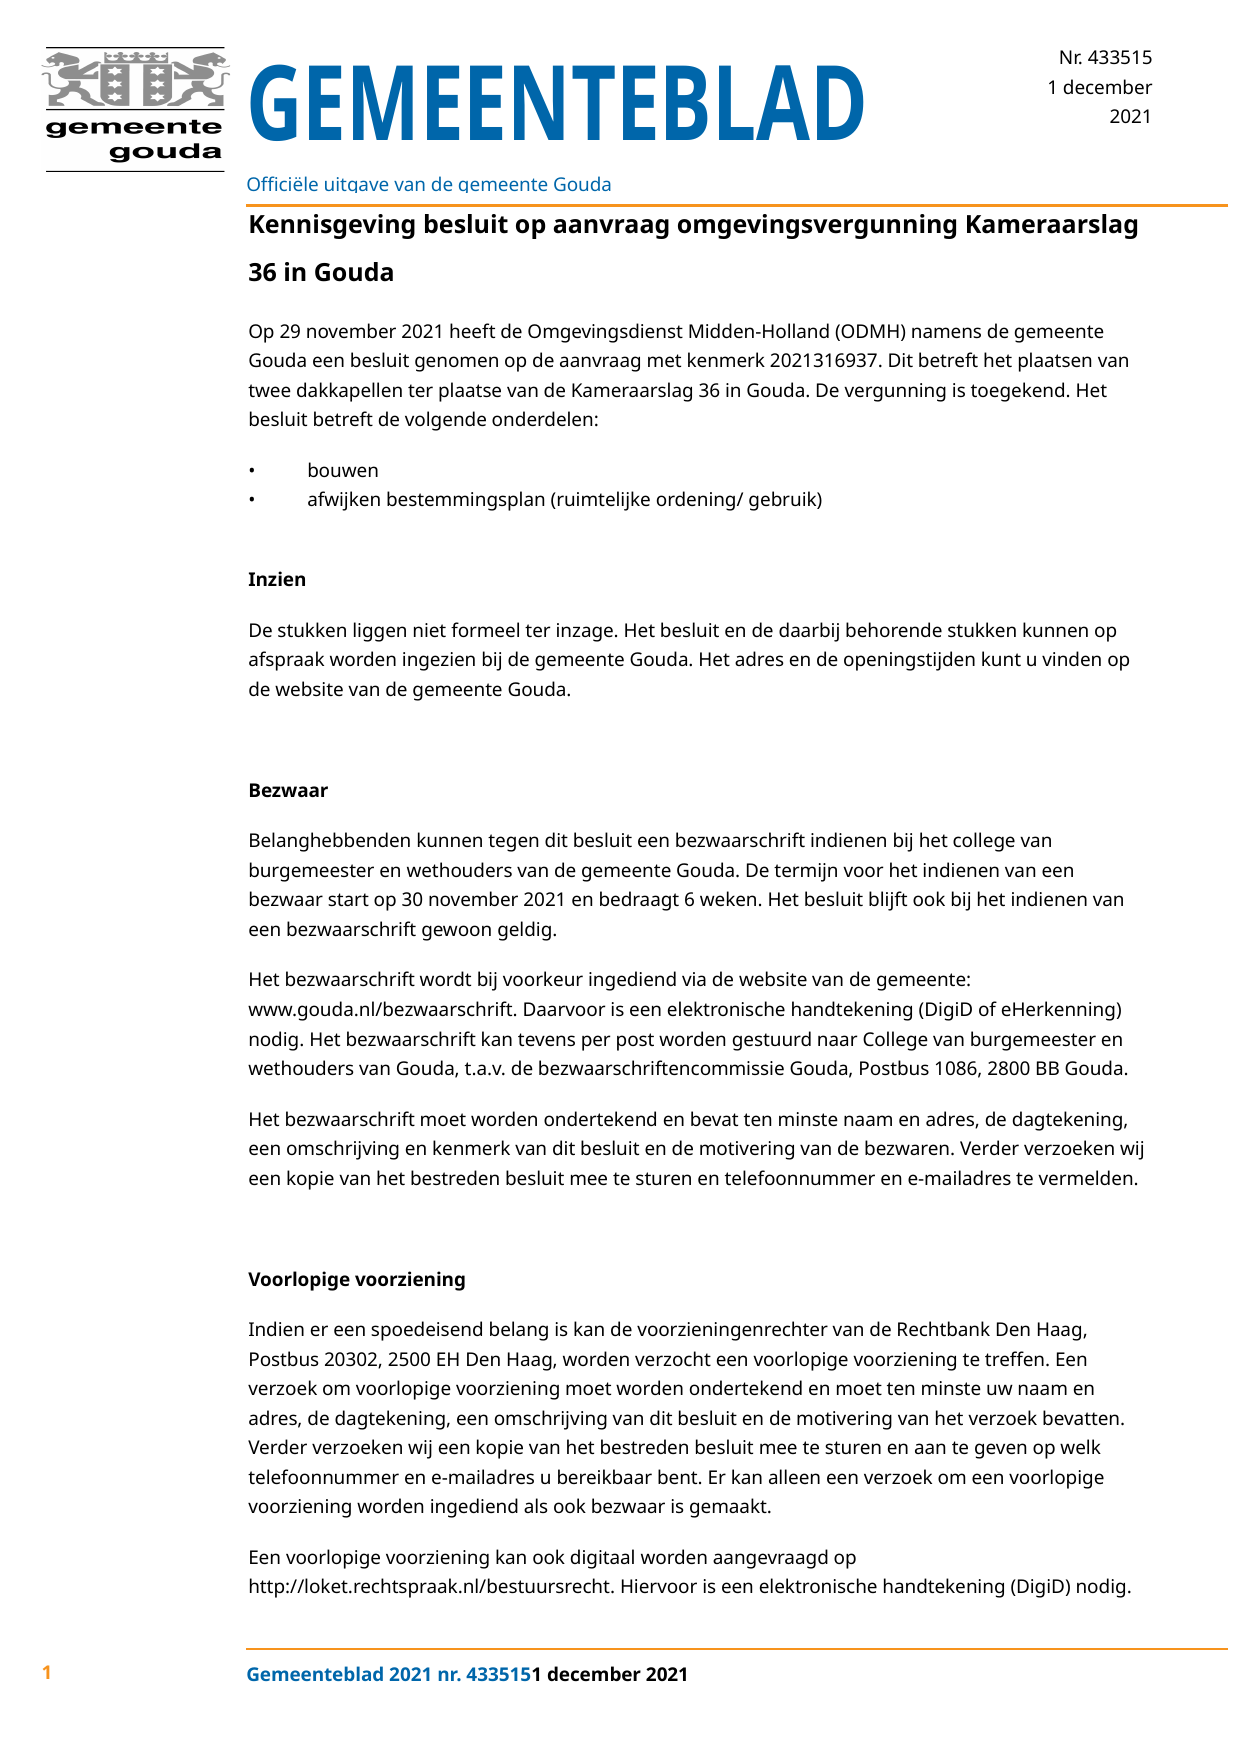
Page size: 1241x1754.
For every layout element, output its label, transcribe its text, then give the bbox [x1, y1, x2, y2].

list afwijken bestemmingsplan (ruimtelijke ordening/ gebruik) [248, 487, 1152, 512]
text Op 29 november 2021 heeft de Omgevingsdienst Midden-Holland (ODMH) namens de gemeente Gouda een besluit genomen op de aanvraag met kenmerk 2021316937. Dit betreft het plaatsen van twee dakkapellen ter plaatse van de Kameraarslag 36 in Gouda. De vergunning is toegekend. Het besluit betreft de volgende onderdelen: [248, 318, 1152, 432]
text Bezwaar [248, 777, 1152, 803]
text Een voorlopige voorziening kan ook digitaal worden aangevraagd op http://loket.rechtspraak.nl/bestuursrecht. Hiervoor is een elektronische handtekening (DigiD) nodig. [248, 1544, 1152, 1599]
text Kennisgeving besluit op aanvraag omgevingsvergunning Kameraarslag 36 in Gouda [248, 207, 1152, 288]
text Inzien [248, 567, 1152, 592]
text Het bezwaarschrift wordt bij voorkeur ingediend via de website van de gemeente: www.gouda.nl/bezwaarschrift. Daarvoor is een elektronische handtekening (DigiD of eHerkenning) nodig. Het bezwaarschrift kan tevens per post worden gestuurd naar College van burgemeester en wethouders van Gouda, t.a.v. de bezwaarschriftencommissie Gouda, Postbus 1086, 2800 BB Gouda. [248, 967, 1152, 1081]
list bouwen [248, 457, 1152, 483]
text Belanghebbenden kunnen tegen dit besluit een bezwaarschrift indienen bij het college van burgemeester en wethouders van de gemeente Gouda. De termijn voor het indienen van een bezwaar start op 30 november 2021 en bedraagt 6 weken. Het besluit blijft ook bij het indienen van een bezwaarschrift gewoon geldig. [248, 827, 1152, 942]
text Indien er een spoedeisend belang is kan de voorzieningenrechter van de Rechtbank Den Haag, Postbus 20302, 2500 EH Den Haag, worden verzocht een voorlopige voorziening te treffen. Een verzoek om voorlopige voorziening moet worden ondertekend en moet ten minste uw naam en adres, de dagtekening, een omschrijving van dit besluit en de motivering van het verzoek bevatten. Verder verzoeken wij een kopie van het bestreden besluit mee te sturen en aan te geven op welk telefoonnummer en e-mailadres u bereikbaar bent. Er kan alleen een verzoek om een voorlopige voorziening worden ingediend als ook bezwaar is gemaakt. [248, 1316, 1152, 1519]
text De stukken liggen niet formeel ter inzage. Het besluit en de daarbij behorende stukken kunnen op afspraak worden ingezien bij de gemeente Gouda. Het adres en de openingstijden kunt u vinden op de website van de gemeente Gouda. [248, 617, 1152, 702]
text Voorlopige voorziening [248, 1266, 1152, 1292]
picture [41, 47, 231, 172]
text Het bezwaarschrift moet worden ondertekend en bevat ten minste naam en adres, de dagtekening, een omschrijving en kenmerk van dit besluit en de motivering van de bezwaren. Verder verzoeken wij een kopie van het bestreden besluit mee te sturen en telefoonnummer en e-mailadres te vermelden. [248, 1106, 1152, 1191]
